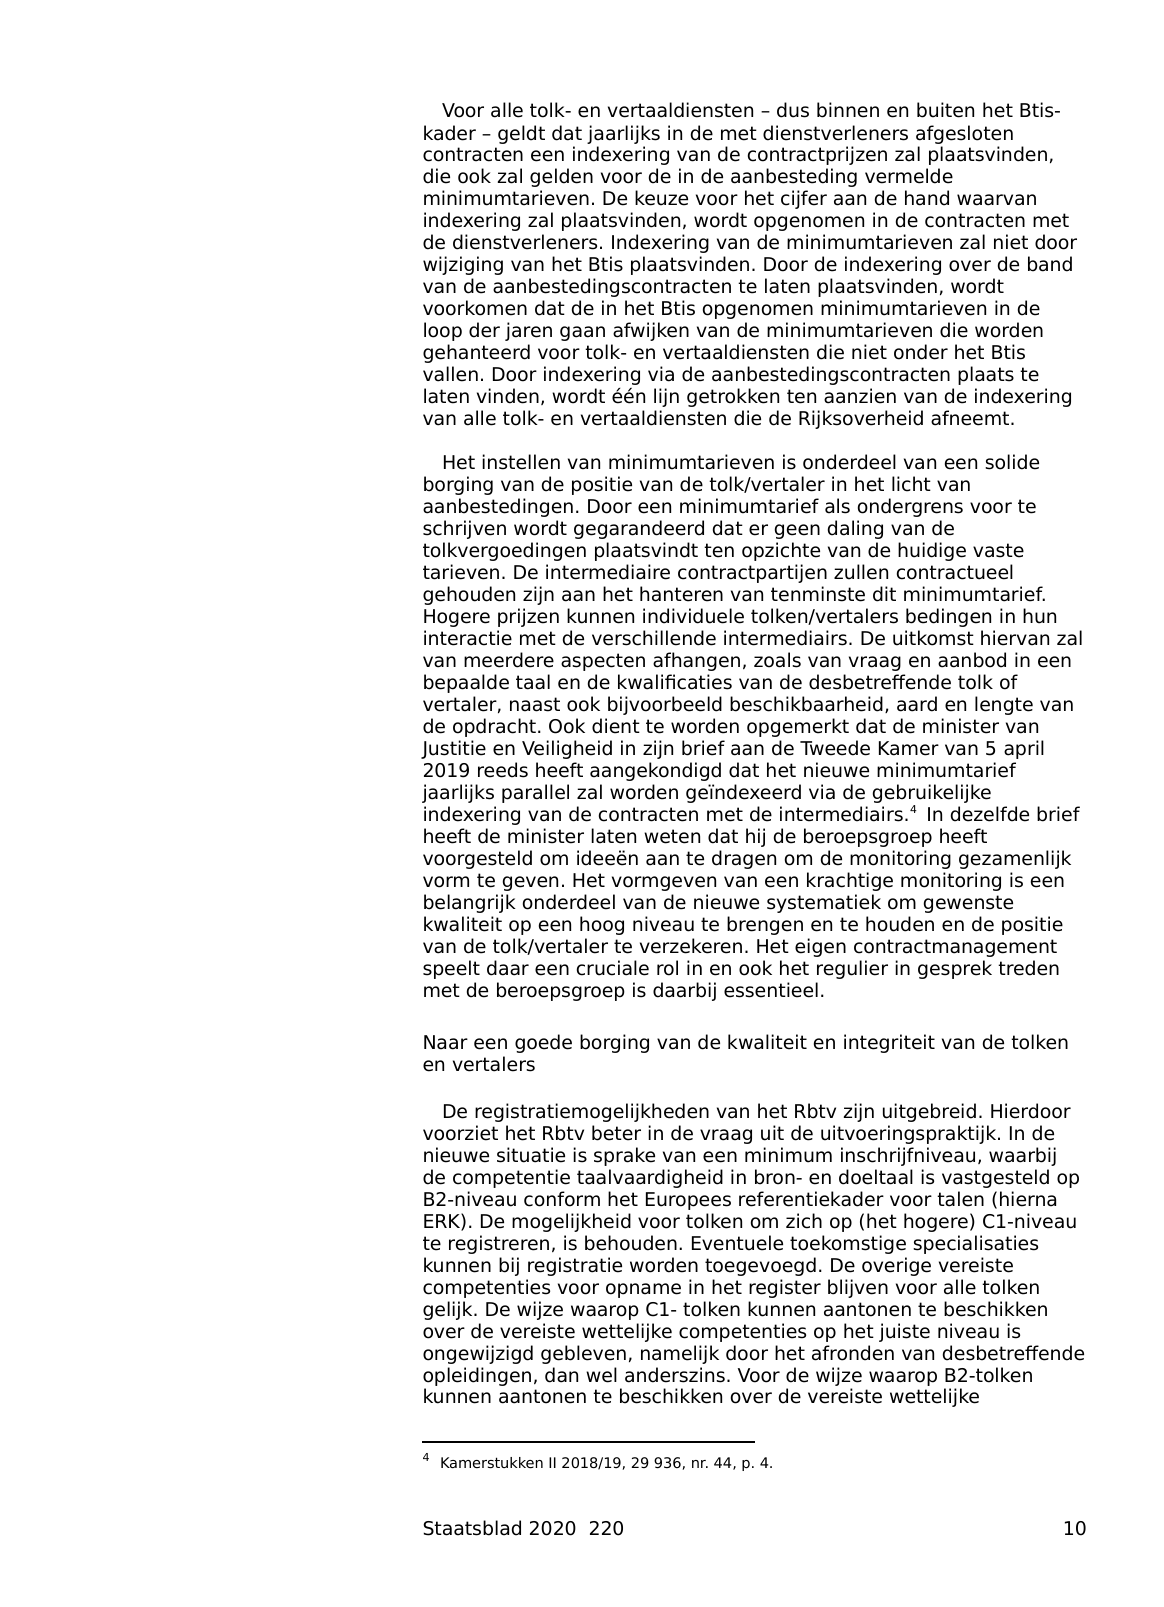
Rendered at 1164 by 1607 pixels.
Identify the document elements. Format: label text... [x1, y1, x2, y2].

text De registratiemogelijkheden van het Rbtv zijn uitgebreid. Hierdoor voorziet het Rbtv beter in de vraag uit de uitvoeringspraktijk. In de nieuwe situatie is sprake van een minimum inschrijfniveau, waarbij de competentie taalvaardigheid in bron- en doeltaal is vastgesteld op B2-niveau conform het Europees referentiekader voor talen (hierna ERK). De mogelijkheid voor tolken om zich op (het hogere) C1-niveau te registreren, is behouden. Eventuele toekomstige specialisaties kunnen bij registratie worden toegevoegd. De overige vereiste competenties voor opname in het register blijven voor alle tolken gelijk. De wijze waarop C1- tolken kunnen aantonen te beschikken over de vereiste wettelijke competenties op het juiste niveau is ongewijzigd gebleven, namelijk door het afronden van desbetreffende opleidingen, dan wel anderszins. Voor de wijze waarop B2-tolken kunnen aantonen te beschikken over de vereiste wettelijke [422, 1101, 1087, 1408]
text Voor alle tolk- en vertaaldiensten – dus binnen en buiten het Btis-kader – geldt dat jaarlijks in de met dienstverleners afgesloten contracten een indexering van de contractprijzen zal plaatsvinden, die ook zal gelden voor de in de aanbesteding vermelde minimumtarieven. De keuze voor het cijfer aan de hand waarvan indexering zal plaatsvinden, wordt opgenomen in de contracten met de dienstverleners. Indexering van de minimumtarieven zal niet door wijziging van het Btis plaatsvinden. Door de indexering over de band van de aanbestedingscontracten te laten plaatsvinden, wordt voorkomen dat de in het Btis opgenomen minimumtarieven in de loop der jaren gaan afwijken van de minimumtarieven die worden gehanteerd voor tolk- en vertaaldiensten die niet onder het Btis vallen. Door indexering via de aanbestedingscontracten plaats te laten vinden, wordt één lijn getrokken ten aanzien van de indexering van alle tolk- en vertaaldiensten die de Rijksoverheid afneemt. [422, 100, 1087, 430]
text Kamerstukken II 2018/19, 29 936, nr. 44, p. 4. [422, 1451, 1087, 1473]
subtitle Naar een goede borging van de kwaliteit en integriteit van de tolken en vertalers [422, 1032, 1087, 1076]
text Het instellen van minimumtarieven is onderdeel van een solide borging van de positie van de tolk/vertaler in het licht van aanbestedingen. Door een minimumtarief als ondergrens voor te schrijven wordt gegarandeerd dat er geen daling van de tolkvergoedingen plaatsvindt ten opzichte van de huidige vaste tarieven. De intermediaire contractpartijen zullen contractueel gehouden zijn aan het hanteren van tenminste dit minimumtarief. Hogere prijzen kunnen individuele tolken/vertalers bedingen in hun interactie met de verschillende intermediairs. De uitkomst hiervan zal van meerdere aspecten afhangen, zoals van vraag en aanbod in een bepaalde taal en de kwalificaties van de desbetreffende tolk of vertaler, naast ook bijvoorbeeld beschikbaarheid, aard en lengte van de opdracht. Ook dient te worden opgemerkt dat de minister van Justitie en Veiligheid in zijn brief aan de Tweede Kamer van 5 april 2019 reeds heeft aangekondigd dat het nieuwe minimumtarief jaarlijks parallel zal worden geïndexeerd via de gebruikelijke indexering van de contracten met de intermediairs. In dezelfde brief heeft de minister laten weten dat hij de beroepsgroep heeft voorgesteld om ideeën aan te dragen om de monitoring gezamenlijk vorm te geven. Het vormgeven van een krachtige monitoring is een belangrijk onderdeel van de nieuwe systematiek om gewenste kwaliteit op een hoog niveau te brengen en te houden en de positie van de tolk/vertaler te verzekeren. Het eigen contractmanagement speelt daar een cruciale rol in en ook het regulier in gesprek treden met de beroepsgroep is daarbij essentieel. [422, 452, 1087, 1002]
